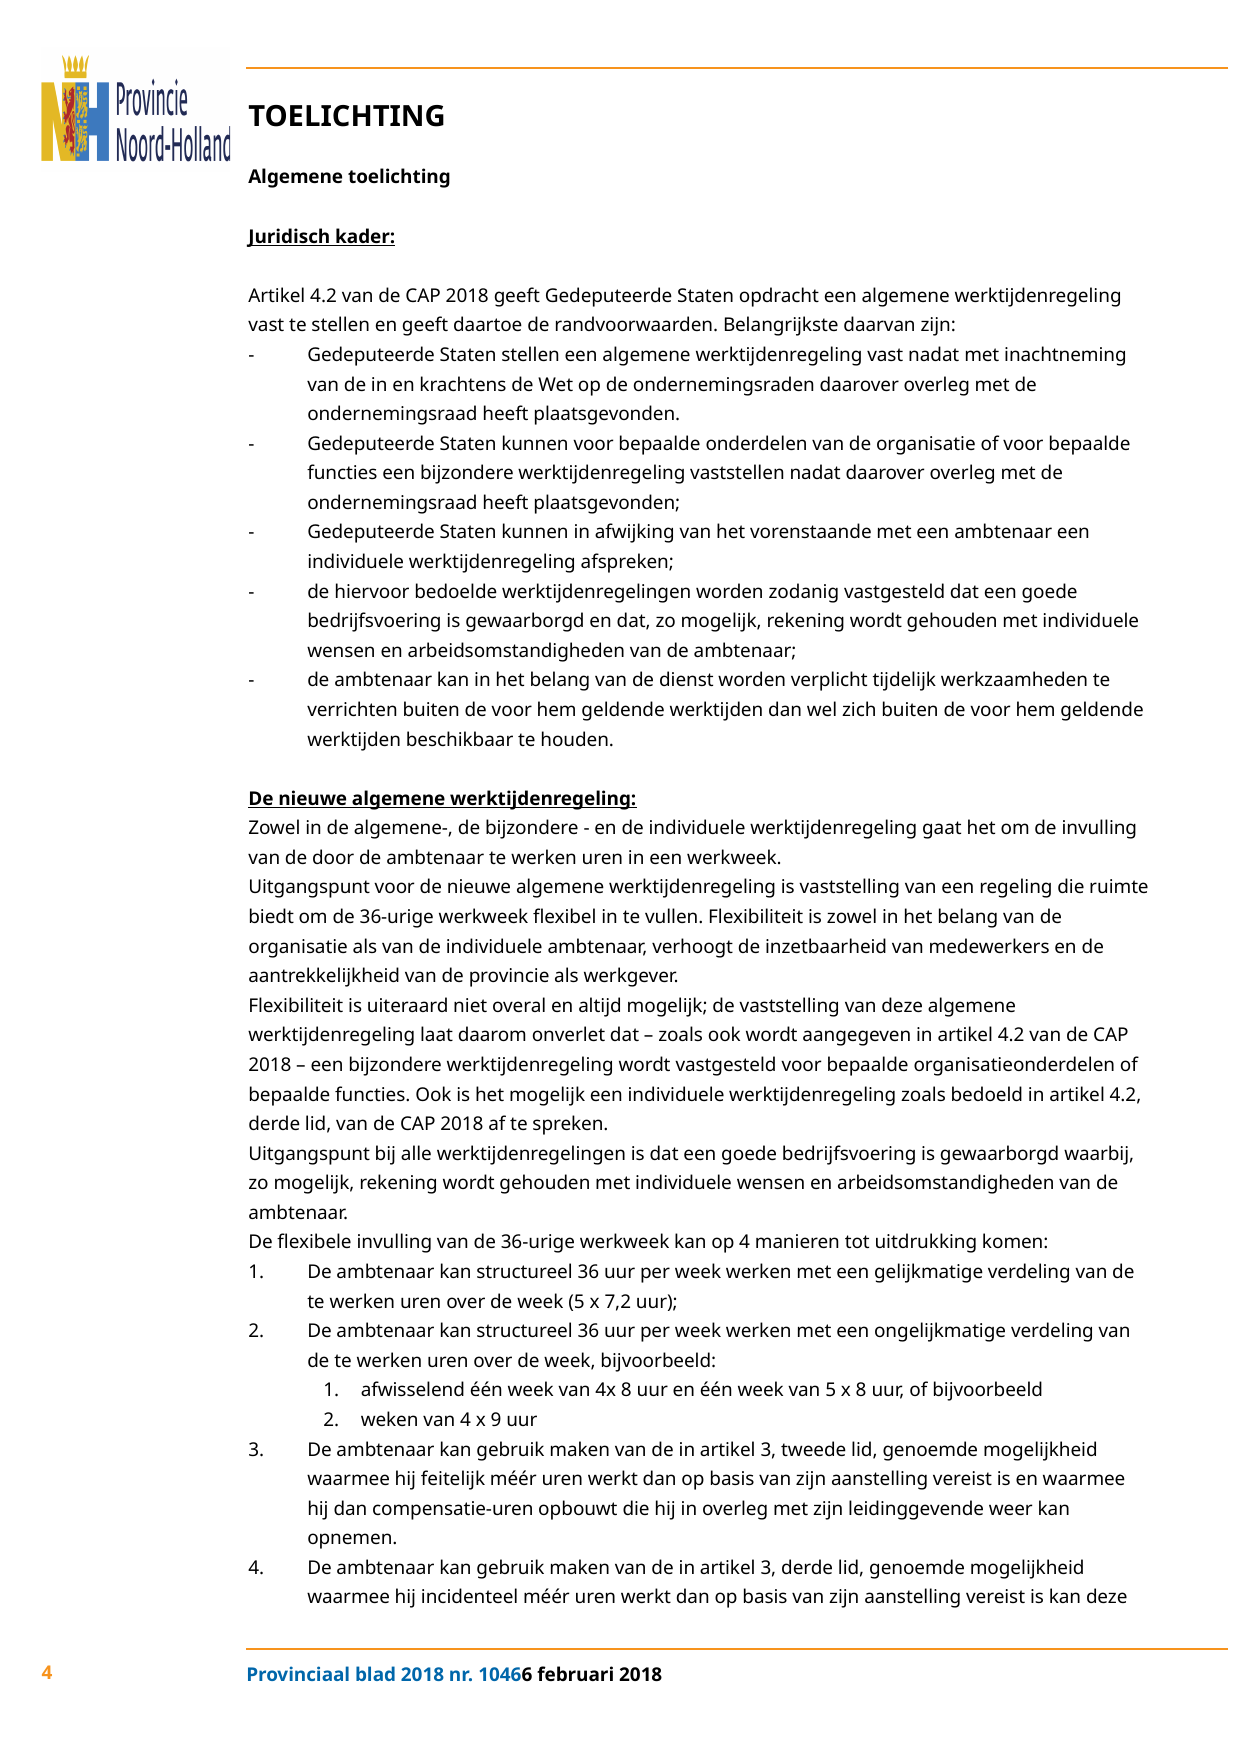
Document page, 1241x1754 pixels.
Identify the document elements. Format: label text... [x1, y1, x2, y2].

text Juridisch kader: [248, 223, 1152, 248]
list Gedeputeerde Staten stellen een algemene werktijdenregeling vast nadat met inachtneming van de in en krachtens de Wet op de ondernemingsraden daarover overleg met de ondernemingsraad heeft plaatsgevonden. [248, 341, 1152, 426]
text Artikel 4.2 van de CAP 2018 geeft Gedeputeerde Staten opdracht een algemene werktijdenregeling vast te stellen en geeft daartoe de randvoorwaarden. Belangrijkste daarvan zijn: [248, 282, 1152, 337]
list De ambtenaar kan structureel 36 uur per week werken met een gelijkmatige verdeling van de te werken uren over de week (5 x 7,2 uur); [248, 1258, 1152, 1313]
text Uitgangspunt bij alle werktijdenregelingen is dat een goede bedrijfsvoering is gewaarborgd waarbij, zo mogelijk, rekening wordt gehouden met individuele wensen en arbeidsomstandigheden van de ambtenaar. [248, 1140, 1152, 1225]
text Algemene toelichting [248, 164, 1152, 189]
text Uitgangspunt voor de nieuwe algemene werktijdenregeling is vaststelling van een regeling die ruimte biedt om de 36-urige werkweek flexibel in te vullen. Flexibiliteit is zowel in het belang van de organisatie als van de individuele ambtenaar, verhoogt de inzetbaarheid van medewerkers en de aantrekkelijkheid van de provincie als werkgever. [248, 874, 1152, 988]
list Gedeputeerde Staten kunnen in afwijking van het vorenstaande met een ambtenaar een individuele werktijdenregeling afspreken; [248, 519, 1152, 574]
text TOELICHTING [248, 95, 1152, 134]
text De nieuwe algemene werktijdenregeling: [248, 785, 1152, 811]
text Zowel in de algemene-, de bijzondere - en de individuele werktijdenregeling gaat het om de invulling van de door de ambtenaar te werken uren in een werkweek. [248, 814, 1152, 870]
picture [41, 47, 231, 172]
list De ambtenaar kan structureel 36 uur per week werken met een ongelijkmatige verdeling van de te werken uren over de week, bijvoorbeeld: [248, 1317, 1152, 1373]
text Flexibiliteit is uiteraard niet overal en altijd mogelijk; de vaststelling van deze algemene werktijdenregeling laat daarom onverlet dat – zoals ook wordt aangegeven in artikel 4.2 van de CAP 2018 – een bijzondere werktijdenregeling wordt vastgesteld voor bepaalde organisatieonderdelen of bepaalde functies. Ook is het mogelijk een individuele werktijdenregeling zoals bedoeld in artikel 4.2, derde lid, van de CAP 2018 af te spreken. [248, 992, 1152, 1136]
list de hiervoor bedoelde werktijdenregelingen worden zodanig vastgesteld dat een goede bedrijfsvoering is gewaarborgd en dat, zo mogelijk, rekening wordt gehouden met individuele wensen en arbeidsomstandigheden van de ambtenaar; [248, 578, 1152, 663]
list de ambtenaar kan in het belang van de dienst worden verplicht tijdelijk werkzaamheden te verrichten buiten de voor hem geldende werktijden dan wel zich buiten de voor hem geldende werktijden beschikbaar te houden. [248, 667, 1152, 751]
list weken van 4 x 9 uur [323, 1406, 1152, 1432]
list Gedeputeerde Staten kunnen voor bepaalde onderdelen van de organisatie of voor bepaalde functies een bijzondere werktijdenregeling vaststellen nadat daarover overleg met de ondernemingsraad heeft plaatsgevonden; [248, 430, 1152, 515]
text De flexibele invulling van de 36-urige werkweek kan op 4 manieren tot uitdrukking komen: [248, 1229, 1152, 1254]
list De ambtenaar kan gebruik maken van de in artikel 3, derde lid, genoemde mogelijkheid waarmee hij incidenteel méér uren werkt dan op basis van zijn aanstelling vereist is kan deze [248, 1554, 1152, 1609]
list De ambtenaar kan gebruik maken van de in artikel 3, tweede lid, genoemde mogelijkheid waarmee hij feitelijk méér uren werkt dan op basis van zijn aanstelling vereist is en waarmee hij dan compensatie-uren opbouwt die hij in overleg met zijn leidinggevende weer kan opnemen. [248, 1436, 1152, 1550]
list afwisselend één week van 4x 8 uur en één week van 5 x 8 uur, of bijvoorbeeld [323, 1377, 1152, 1402]
